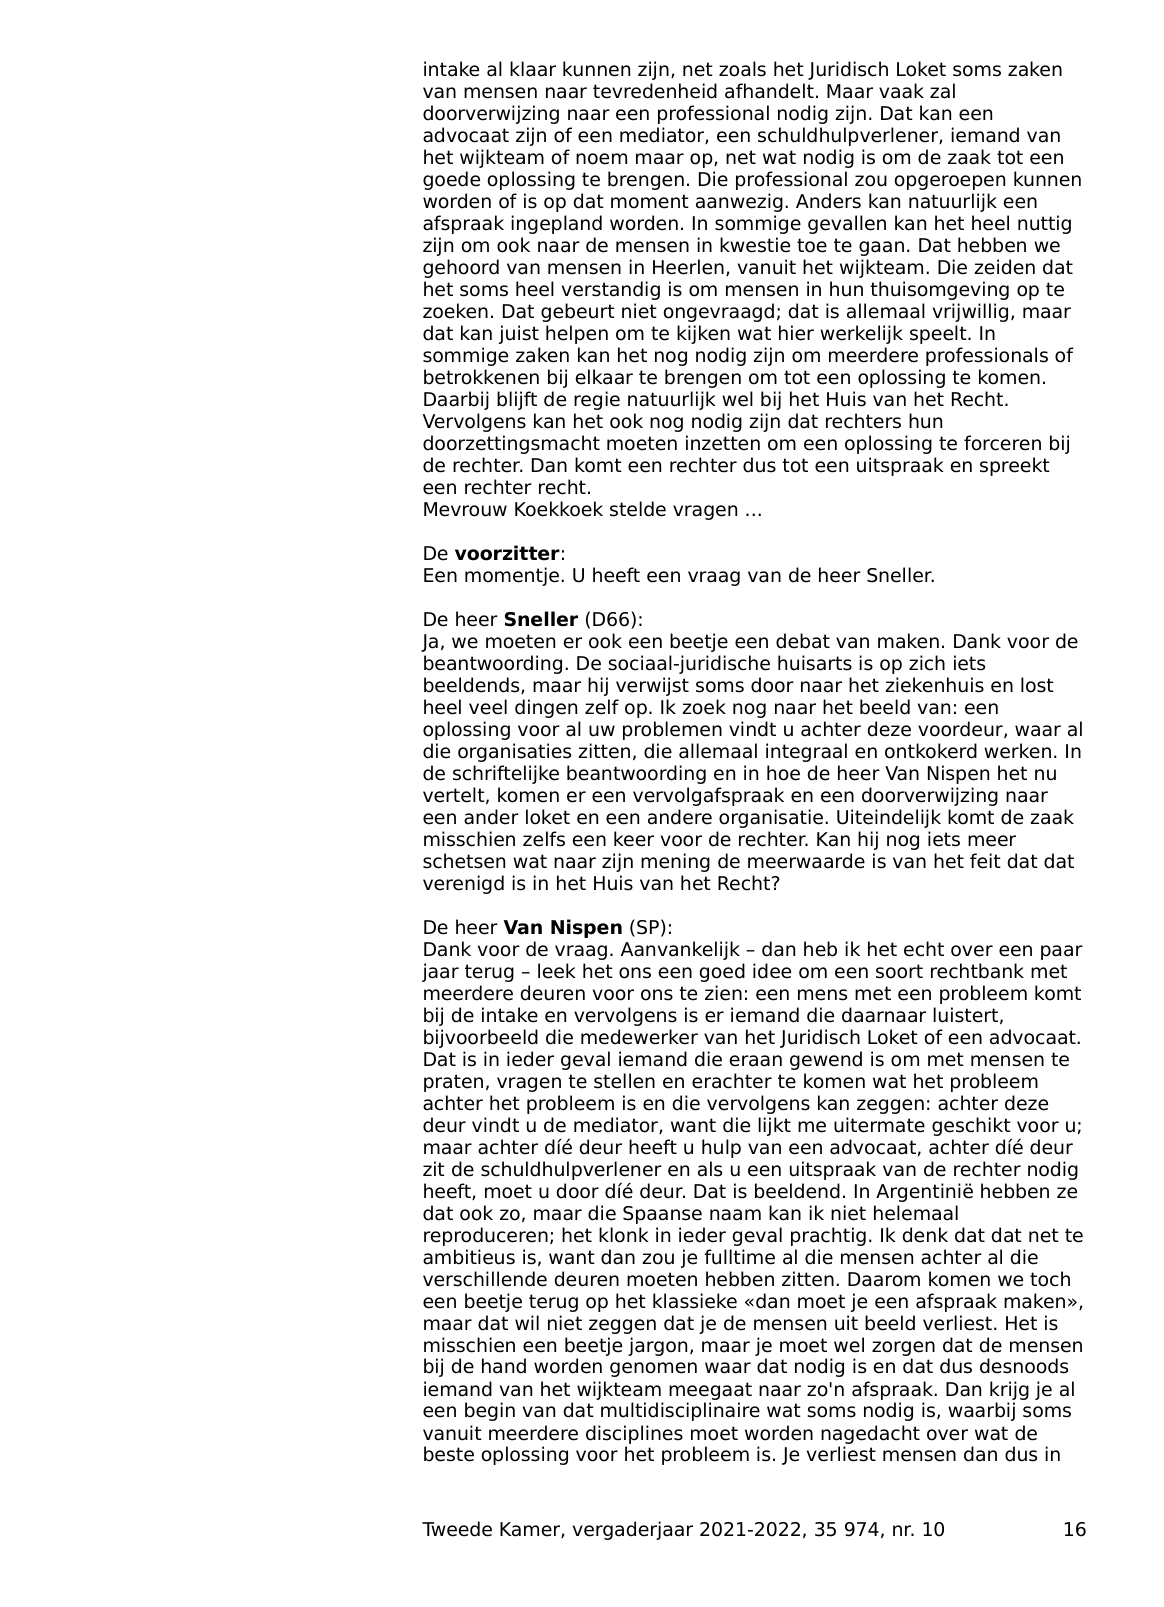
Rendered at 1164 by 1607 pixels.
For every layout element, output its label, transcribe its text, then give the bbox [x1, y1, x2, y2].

text Een momentje. U heeft een vraag van de heer Sneller. [422, 565, 1087, 587]
text De voorzitter: [422, 543, 1087, 565]
text Mevrouw Koekkoek stelde vragen ... [422, 499, 1087, 521]
text Ja, we moeten er ook een beetje een debat van maken. Dank voor de beantwoording. De sociaal-juridische huisarts is op zich iets beeldends, maar hij verwijst soms door naar het ziekenhuis en lost heel veel dingen zelf op. Ik zoek nog naar het beeld van: een oplossing voor al uw problemen vindt u achter deze voordeur, waar al die organisaties zitten, die allemaal integraal en ontkokerd werken. In de schriftelijke beantwoording en in hoe de heer Van Nispen het nu vertelt, komen er een vervolgafspraak en een doorverwijzing naar een ander loket en een andere organisatie. Uiteindelijk komt de zaak misschien zelfs een keer voor de rechter. Kan hij nog iets meer schetsen wat naar zijn mening de meerwaarde is van het feit dat dat verenigd is in het Huis van het Recht? [422, 631, 1087, 895]
text De heer Van Nispen (SP): [422, 917, 1087, 939]
text De heer Sneller (D66): [422, 609, 1087, 631]
text intake al klaar kunnen zijn, net zoals het Juridisch Loket soms zaken van mensen naar tevredenheid afhandelt. Maar vaak zal doorverwijzing naar een professional nodig zijn. Dat kan een advocaat zijn of een mediator, een schuldhulpverlener, iemand van het wijkteam of noem maar op, net wat nodig is om de zaak tot een goede oplossing te brengen. Die professional zou opgeroepen kunnen worden of is op dat moment aanwezig. Anders kan natuurlijk een afspraak ingepland worden. In sommige gevallen kan het heel nuttig zijn om ook naar de mensen in kwestie toe te gaan. Dat hebben we gehoord van mensen in Heerlen, vanuit het wijkteam. Die zeiden dat het soms heel verstandig is om mensen in hun thuisomgeving op te zoeken. Dat gebeurt niet ongevraagd; dat is allemaal vrijwillig, maar dat kan juist helpen om te kijken wat hier werkelijk speelt. In sommige zaken kan het nog nodig zijn om meerdere professionals of betrokkenen bij elkaar te brengen om tot een oplossing te komen. Daarbij blijft de regie natuurlijk wel bij het Huis van het Recht. Vervolgens kan het ook nog nodig zijn dat rechters hun doorzettingsmacht moeten inzetten om een oplossing te forceren bij de rechter. Dan komt een rechter dus tot een uitspraak en spreekt een rechter recht. [422, 59, 1087, 499]
text Dank voor de vraag. Aanvankelijk – dan heb ik het echt over een paar jaar terug – leek het ons een goed idee om een soort rechtbank met meerdere deuren voor ons te zien: een mens met een probleem komt bij de intake en vervolgens is er iemand die daarnaar luistert, bijvoorbeeld die medewerker van het Juridisch Loket of een advocaat. Dat is in ieder geval iemand die eraan gewend is om met mensen te praten, vragen te stellen en erachter te komen wat het probleem achter het probleem is en die vervolgens kan zeggen: achter deze deur vindt u de mediator, want die lijkt me uitermate geschikt voor u; maar achter díé deur heeft u hulp van een advocaat, achter díé deur zit de schuldhulpverlener en als u een uitspraak van de rechter nodig heeft, moet u door díé deur. Dat is beeldend. In Argentinië hebben ze dat ook zo, maar die Spaanse naam kan ik niet helemaal reproduceren; het klonk in ieder geval prachtig. Ik denk dat dat net te ambitieus is, want dan zou je fulltime al die mensen achter al die verschillende deuren moeten hebben zitten. Daarom komen we toch een beetje terug op het klassieke «dan moet je een afspraak maken», maar dat wil niet zeggen dat je de mensen uit beeld verliest. Het is misschien een beetje jargon, maar je moet wel zorgen dat de mensen bij de hand worden genomen waar dat nodig is en dat dus desnoods iemand van het wijkteam meegaat naar zo'n afspraak. Dan krijg je al een begin van dat multidisciplinaire wat soms nodig is, waarbij soms vanuit meerdere disciplines moet worden nagedacht over wat de beste oplossing voor het probleem is. Je verliest mensen dan dus in [422, 939, 1087, 1466]
